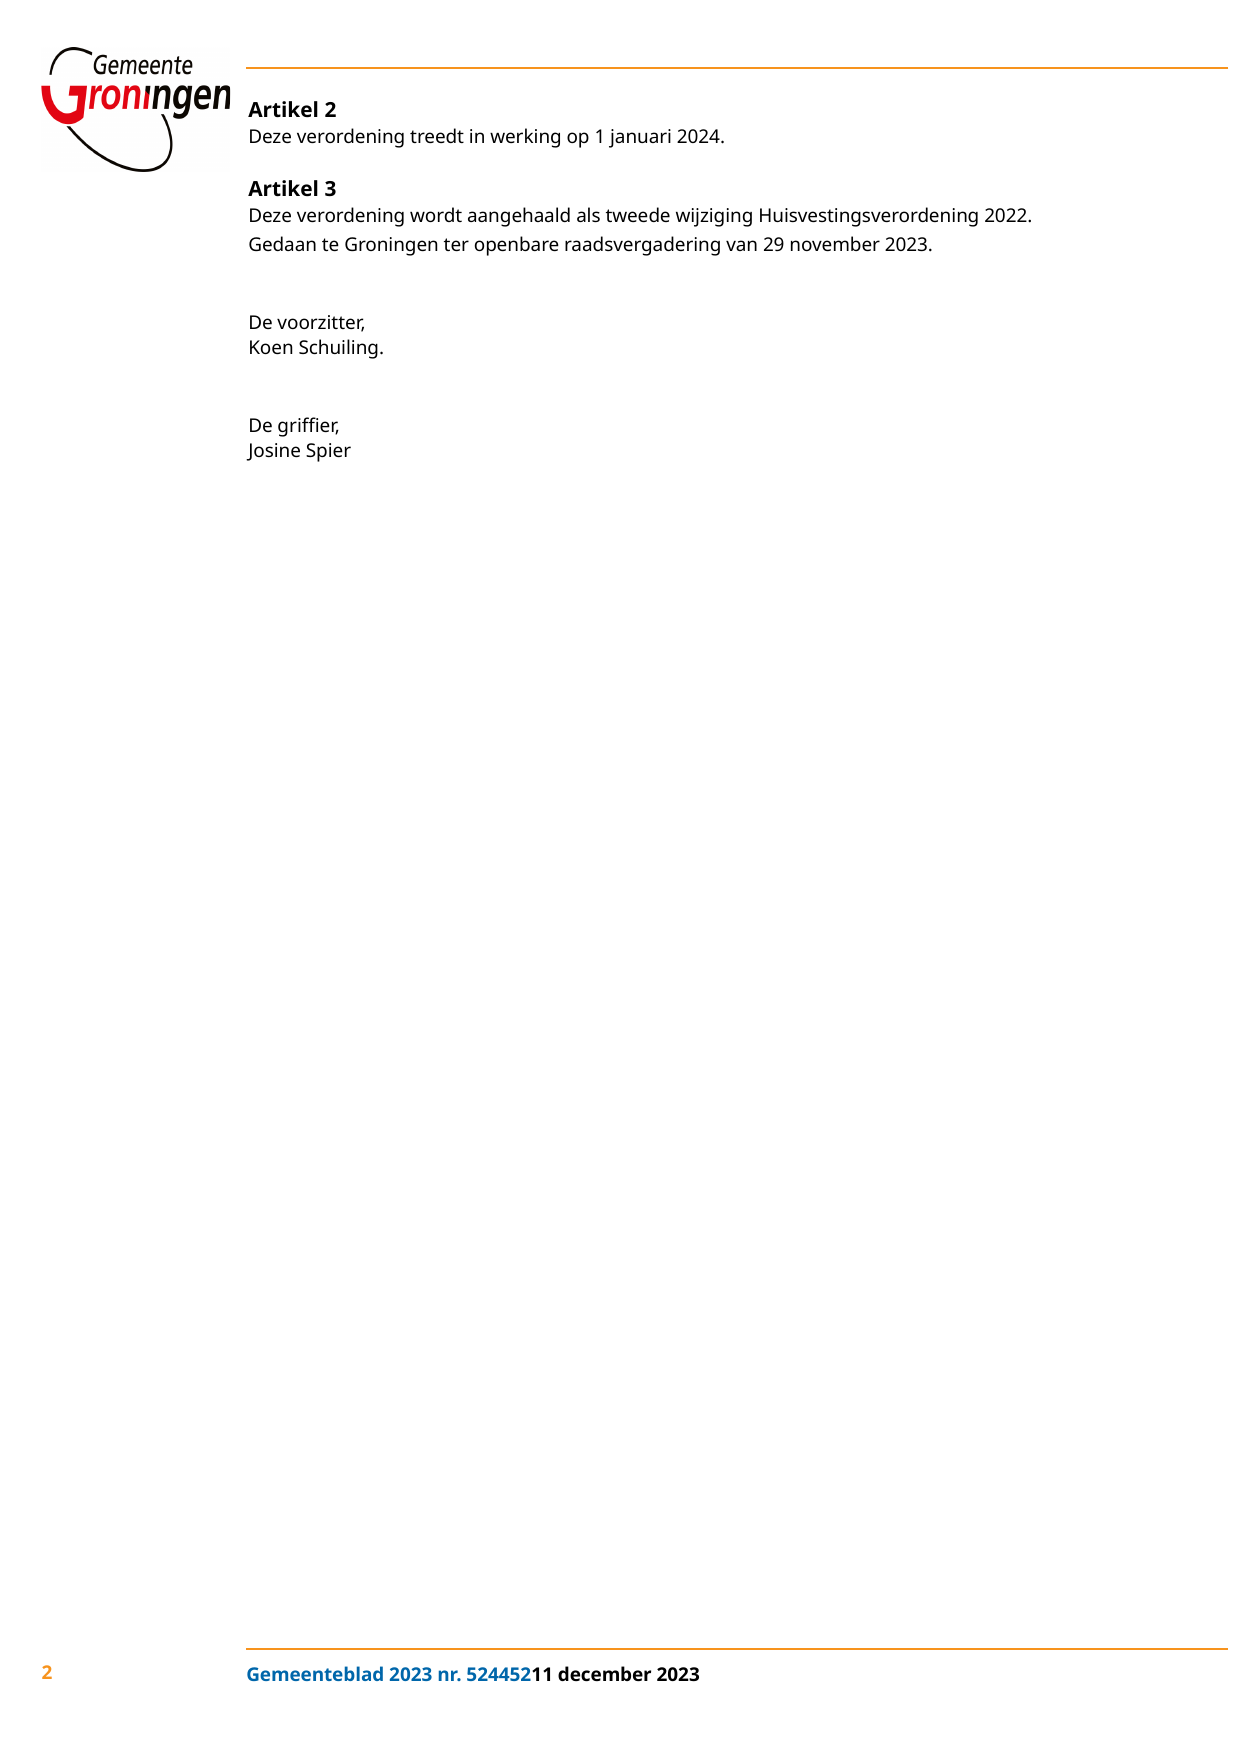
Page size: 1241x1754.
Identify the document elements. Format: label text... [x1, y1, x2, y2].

text Artikel 3 [248, 174, 1152, 202]
text Koen Schuiling. [248, 334, 1152, 360]
text Deze verordening wordt aangehaald als tweede wijziging Huisvestingsverordening 2022. [248, 202, 1152, 228]
text Gedaan te Groningen ter openbare raadsvergadering van 29 november 2023. [248, 232, 1152, 257]
text Josine Spier [248, 437, 1152, 463]
text Artikel 2 [248, 95, 1152, 123]
text Deze verordening treedt in werking op 1 januari 2024. [248, 123, 1152, 149]
text De voorzitter, [248, 309, 1152, 334]
text De griffier, [248, 412, 1152, 437]
picture [41, 47, 231, 172]
